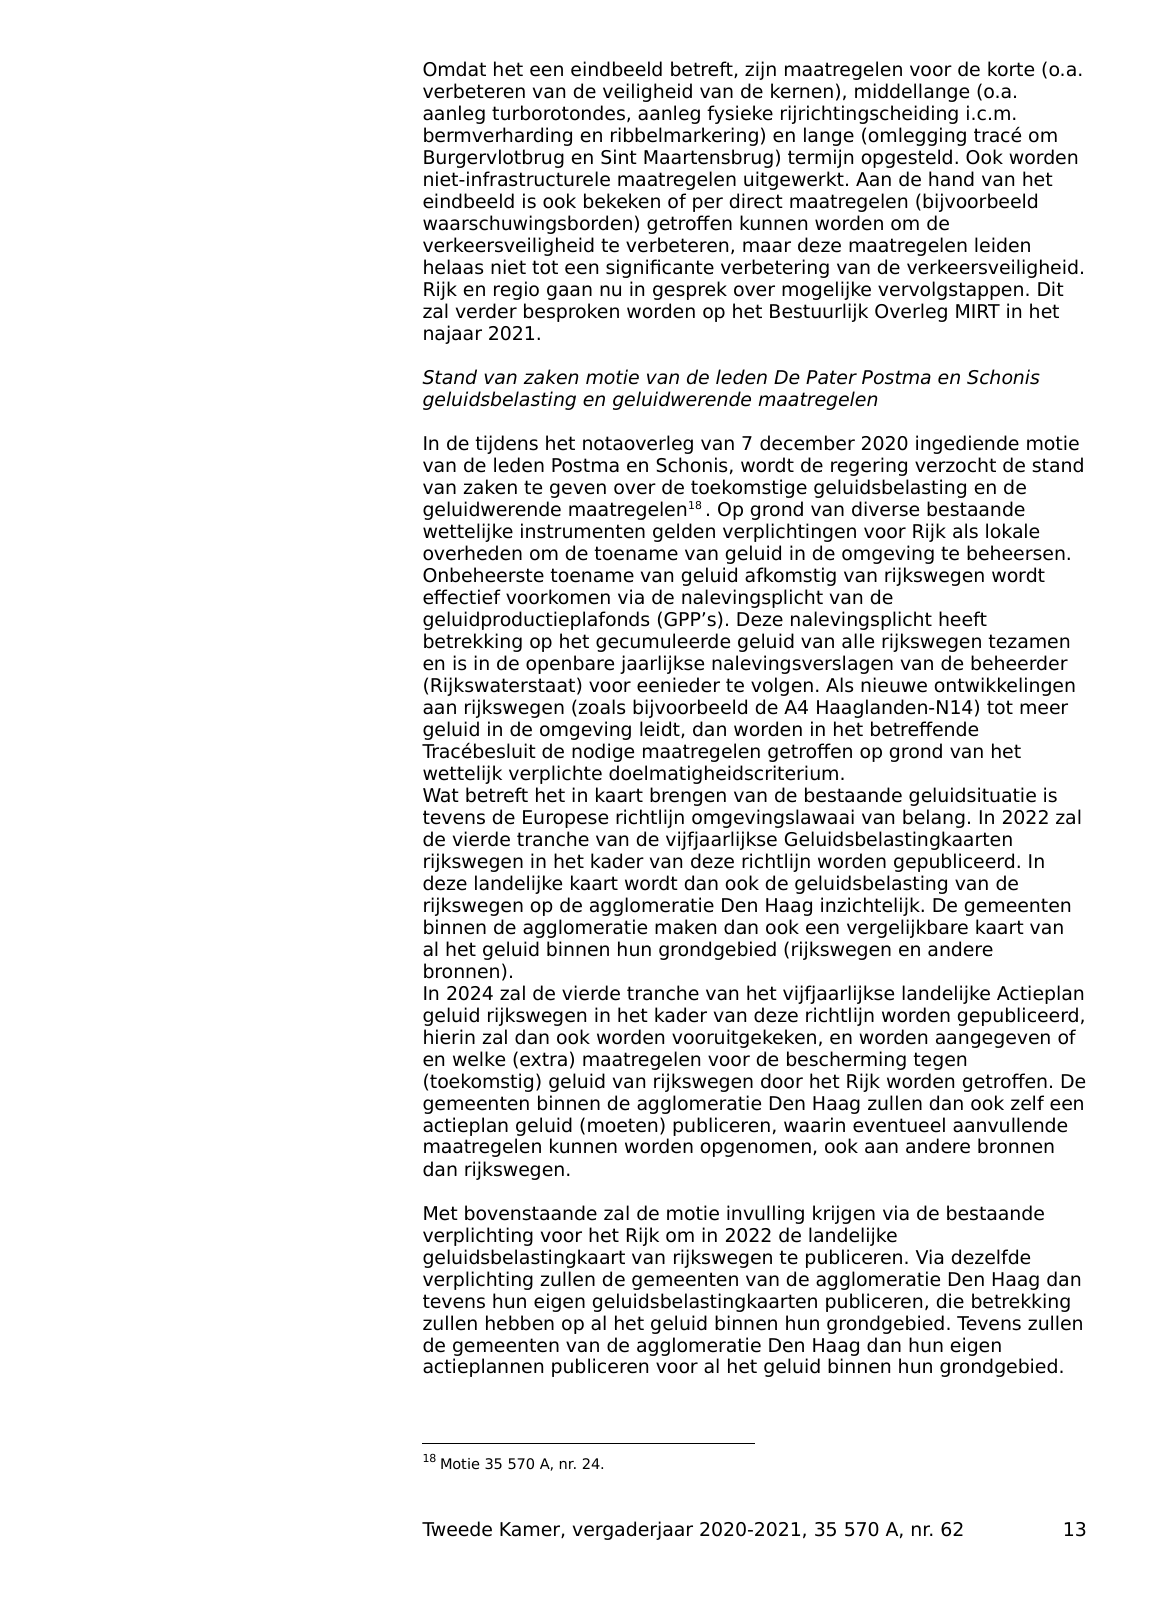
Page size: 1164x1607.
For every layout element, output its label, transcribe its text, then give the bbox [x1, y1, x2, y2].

subtitle Stand van zaken motie van de leden De Pater Postma en Schonis geluidsbelasting en geluidwerende maatregelen [422, 367, 1087, 411]
text Onbeheerste toename van geluid afkomstig van rijkswegen wordt effectief voorkomen via de nalevingsplicht van de geluidproductieplafonds (GPP’s). Deze nalevingsplicht heeft betrekking op het gecumuleerde geluid van alle rijkswegen tezamen en is in de openbare jaarlijkse nalevingsverslagen van de beheerder (Rijkswaterstaat) voor eenieder te volgen. Als nieuwe ontwikkelingen aan rijkswegen (zoals bijvoorbeeld de A4 Haaglanden-N14) tot meer geluid in de omgeving leidt, dan worden in het betreffende Tracébesluit de nodige maatregelen getroffen op grond van het wettelijk verplichte doelmatigheidscriterium. [422, 565, 1087, 785]
text Motie 35 570 A, nr. 24. [422, 1452, 1087, 1474]
text Omdat het een eindbeeld betreft, zijn maatregelen voor de korte (o.a. verbeteren van de veiligheid van de kernen), middellange (o.a. aanleg turborotondes, aanleg fysieke rijrichtingscheiding i.c.m. bermverharding en ribbelmarkering) en lange (omlegging tracé om Burgervlotbrug en Sint Maartensbrug) termijn opgesteld. Ook worden niet-infrastructurele maatregelen uitgewerkt. Aan de hand van het eindbeeld is ook bekeken of per direct maatregelen (bijvoorbeeld waarschuwingsborden) getroffen kunnen worden om de verkeersveiligheid te verbeteren, maar deze maatregelen leiden helaas niet tot een significante verbetering van de verkeersveiligheid. Rijk en regio gaan nu in gesprek over mogelijke vervolgstappen. Dit zal verder besproken worden op het Bestuurlijk Overleg MIRT in het najaar 2021. [422, 59, 1087, 345]
text Met bovenstaande zal de motie invulling krijgen via de bestaande verplichting voor het Rijk om in 2022 de landelijke geluidsbelastingkaart van rijkswegen te publiceren. Via dezelfde verplichting zullen de gemeenten van de agglomeratie Den Haag dan tevens hun eigen geluidsbelastingkaarten publiceren, die betrekking zullen hebben op al het geluid binnen hun grondgebied. Tevens zullen de gemeenten van de agglomeratie Den Haag dan hun eigen actieplannen publiceren voor al het geluid binnen hun grondgebied. [422, 1203, 1087, 1378]
text In de tijdens het notaoverleg van 7 december 2020 ingediende motie van de leden Postma en Schonis, wordt de regering verzocht de stand van zaken te geven over de toekomstige geluidsbelasting en de geluidwerende maatregelen. Op grond van diverse bestaande wettelijke instrumenten gelden verplichtingen voor Rijk als lokale overheden om de toename van geluid in de omgeving te beheersen. [422, 433, 1087, 565]
text Wat betreft het in kaart brengen van de bestaande geluidsituatie is tevens de Europese richtlijn omgevingslawaai van belang. In 2022 zal de vierde tranche van de vijfjaarlijkse Geluidsbelastingkaarten rijkswegen in het kader van deze richtlijn worden gepubliceerd. In deze landelijke kaart wordt dan ook de geluidsbelasting van de rijkswegen op de agglomeratie Den Haag inzichtelijk. De gemeenten binnen de agglomeratie maken dan ook een vergelijkbare kaart van al het geluid binnen hun grondgebied (rijkswegen en andere bronnen). [422, 785, 1087, 983]
text In 2024 zal de vierde tranche van het vijfjaarlijkse landelijke Actieplan geluid rijkswegen in het kader van deze richtlijn worden gepubliceerd, hierin zal dan ook worden vooruitgekeken, en worden aangegeven of en welke (extra) maatregelen voor de bescherming tegen (toekomstig) geluid van rijkswegen door het Rijk worden getroffen. De gemeenten binnen de agglomeratie Den Haag zullen dan ook zelf een actieplan geluid (moeten) publiceren, waarin eventueel aanvullende maatregelen kunnen worden opgenomen, ook aan andere bronnen dan rijkswegen. [422, 983, 1087, 1180]
